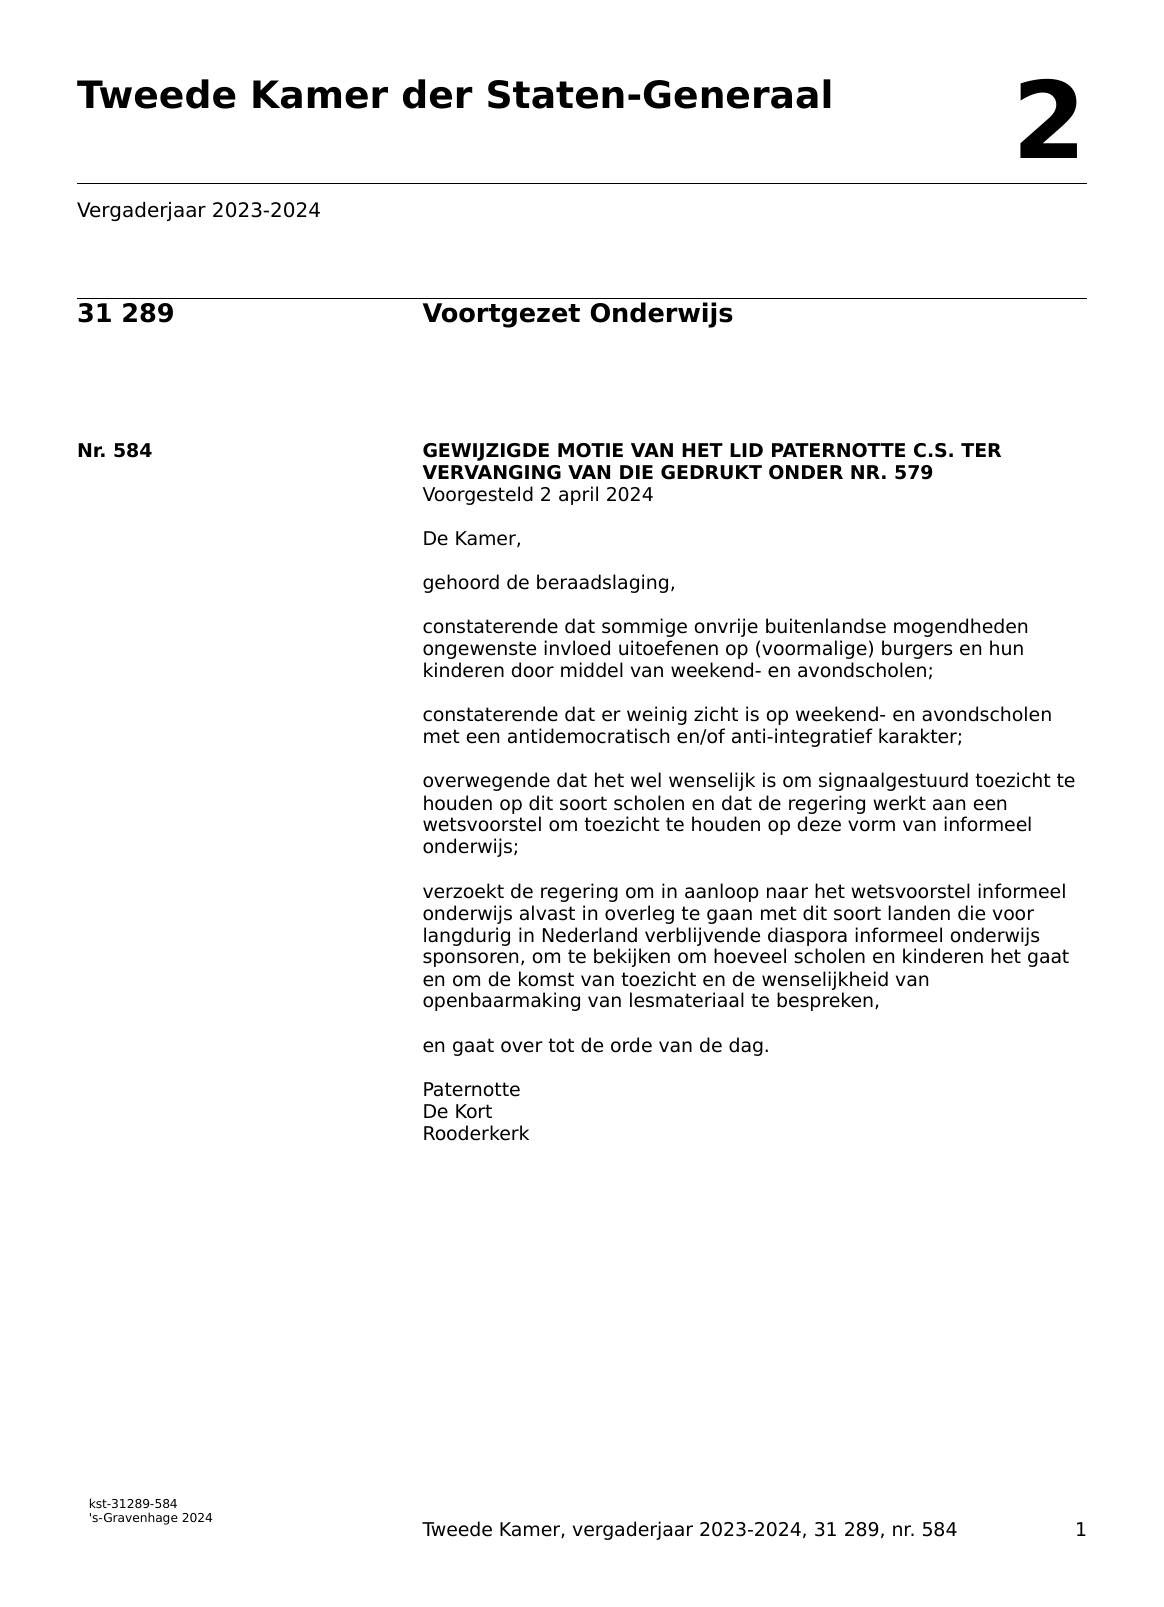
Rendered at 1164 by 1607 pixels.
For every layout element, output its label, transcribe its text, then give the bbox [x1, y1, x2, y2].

text Rooderkerk [422, 1123, 1087, 1145]
table_header 2 [886, 59, 1087, 183]
subtitle Nr. 584 GEWIJZIGDE MOTIE VAN HET LID PATERNOTTE C.S. TER VERVANGING VAN DIE GEDRUKT ONDER NR. 579 [77, 440, 1087, 484]
subtitle 31 289 Voortgezet Onderwijs [77, 299, 1087, 329]
table_cell Vergaderjaar 2023-2024 [77, 184, 1087, 298]
text constaterende dat sommige onvrije buitenlandse mogendheden ongewenste invloed uitoefenen op (voormalige) burgers en hun kinderen door middel van weekend- en avondscholen; [422, 616, 1087, 682]
text gehoord de beraadslaging, [422, 572, 1087, 594]
text constaterende dat er weinig zicht is op weekend- en avondscholen met een antidemocratisch en/of anti-integratief karakter; [422, 704, 1087, 748]
text Paternotte [422, 1079, 1087, 1101]
text Voorgesteld 2 april 2024 [422, 484, 1087, 506]
text 's-Gravenhage 2024 [88, 1511, 323, 1525]
text overwegende dat het wel wenselijk is om signaalgestuurd toezicht te houden op dit soort scholen en dat de regering werkt aan een wetsvoorstel om toezicht te houden op deze vorm van informeel onderwijs; [422, 770, 1087, 858]
text en gaat over tot de orde van de dag. [422, 1034, 1087, 1057]
text De Kamer, [422, 528, 1087, 550]
table_header Tweede Kamer der Staten-Generaal [77, 59, 886, 183]
text De Kort [422, 1101, 1087, 1123]
text verzoekt de regering om in aanloop naar het wetsvoorstel informeel onderwijs alvast in overleg te gaan met dit soort landen die voor langdurig in Nederland verblijvende diaspora informeel onderwijs sponsoren, om te bekijken om hoeveel scholen en kinderen het gaat en om de komst van toezicht en de wenselijkheid van openbaarmaking van lesmateriaal te bespreken, [422, 881, 1087, 1012]
text kst-31289-584 [88, 1497, 323, 1511]
